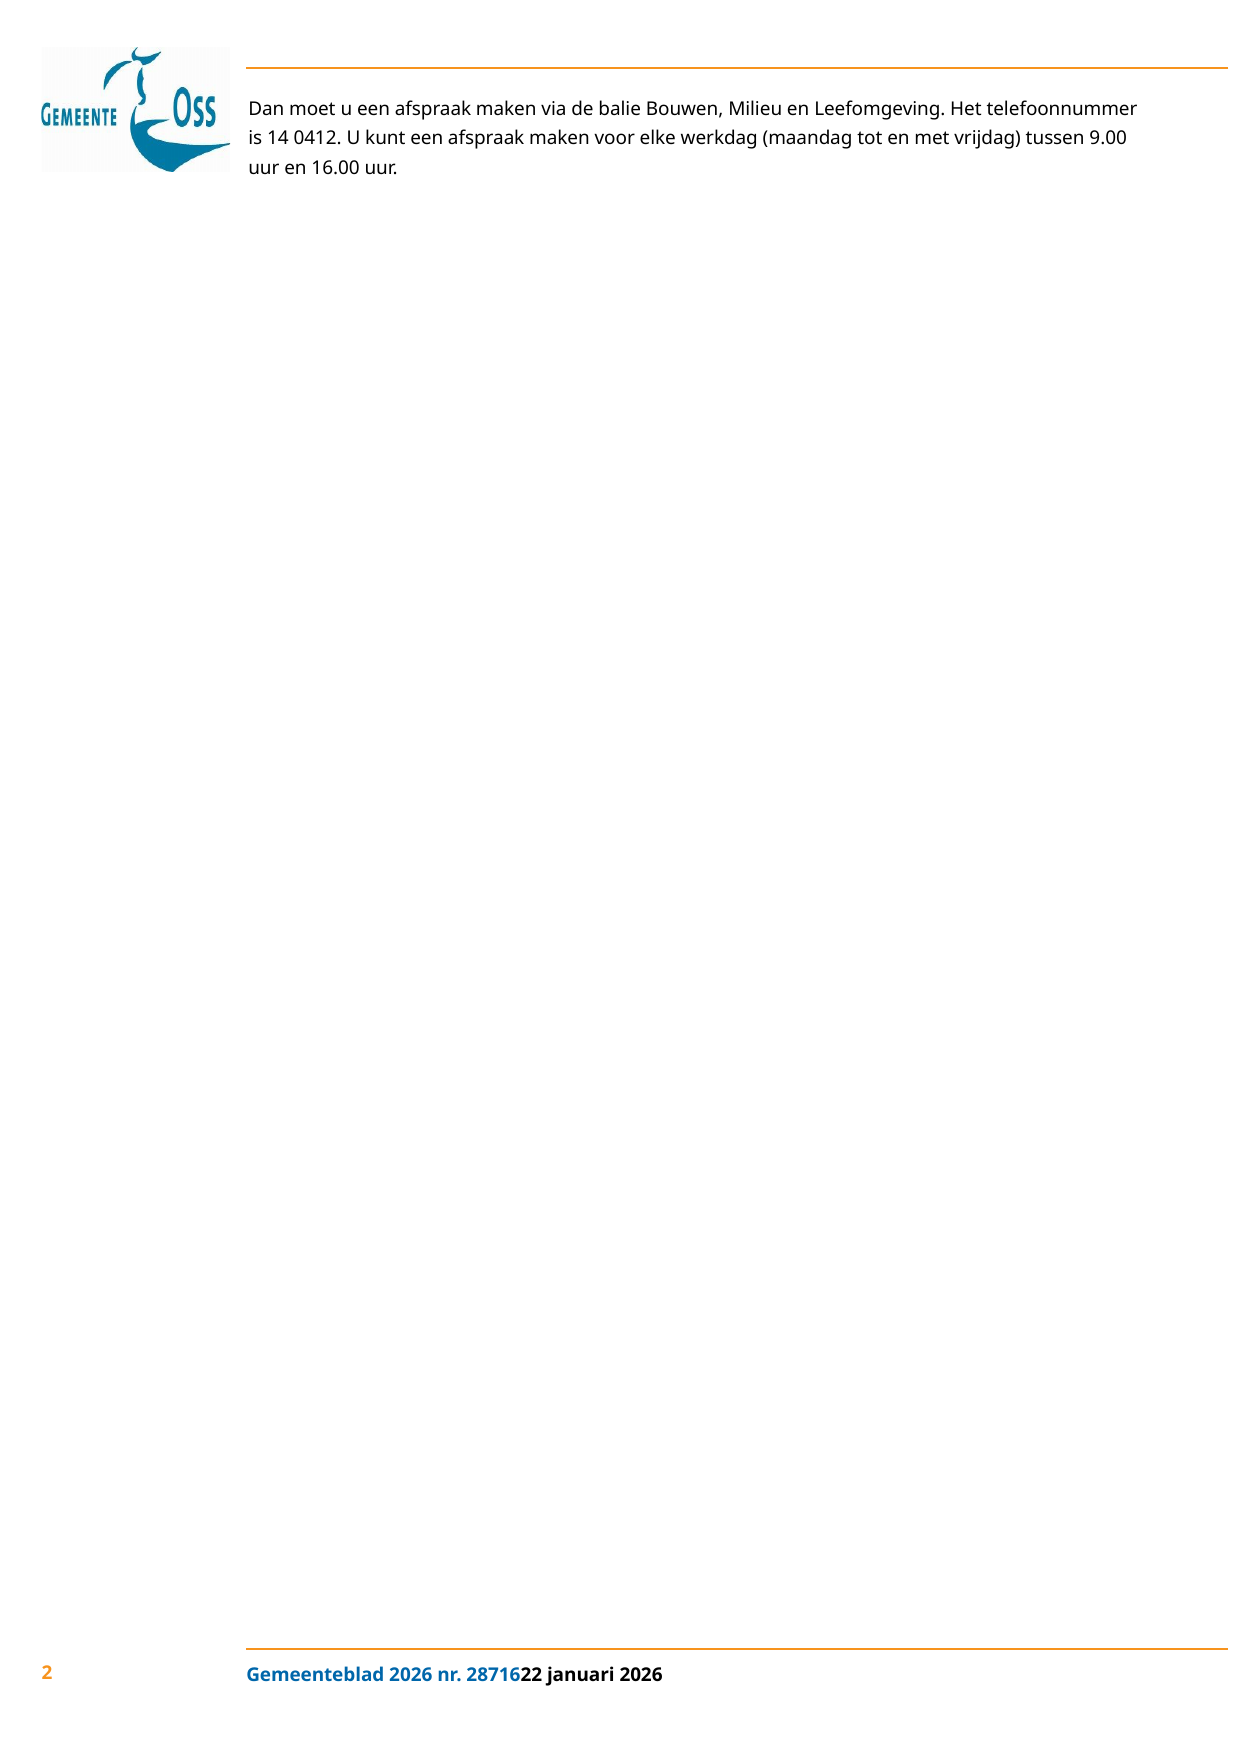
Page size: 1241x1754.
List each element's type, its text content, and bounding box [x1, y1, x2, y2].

text Dan moet u een afspraak maken via de balie Bouwen, Milieu en Leefomgeving. Het telefoonnummer is 14 0412. U kunt een afspraak maken voor elke werkdag (maandag tot en met vrijdag) tussen 9.00 uur en 16.00 uur. [248, 95, 1152, 180]
picture [41, 47, 231, 172]
